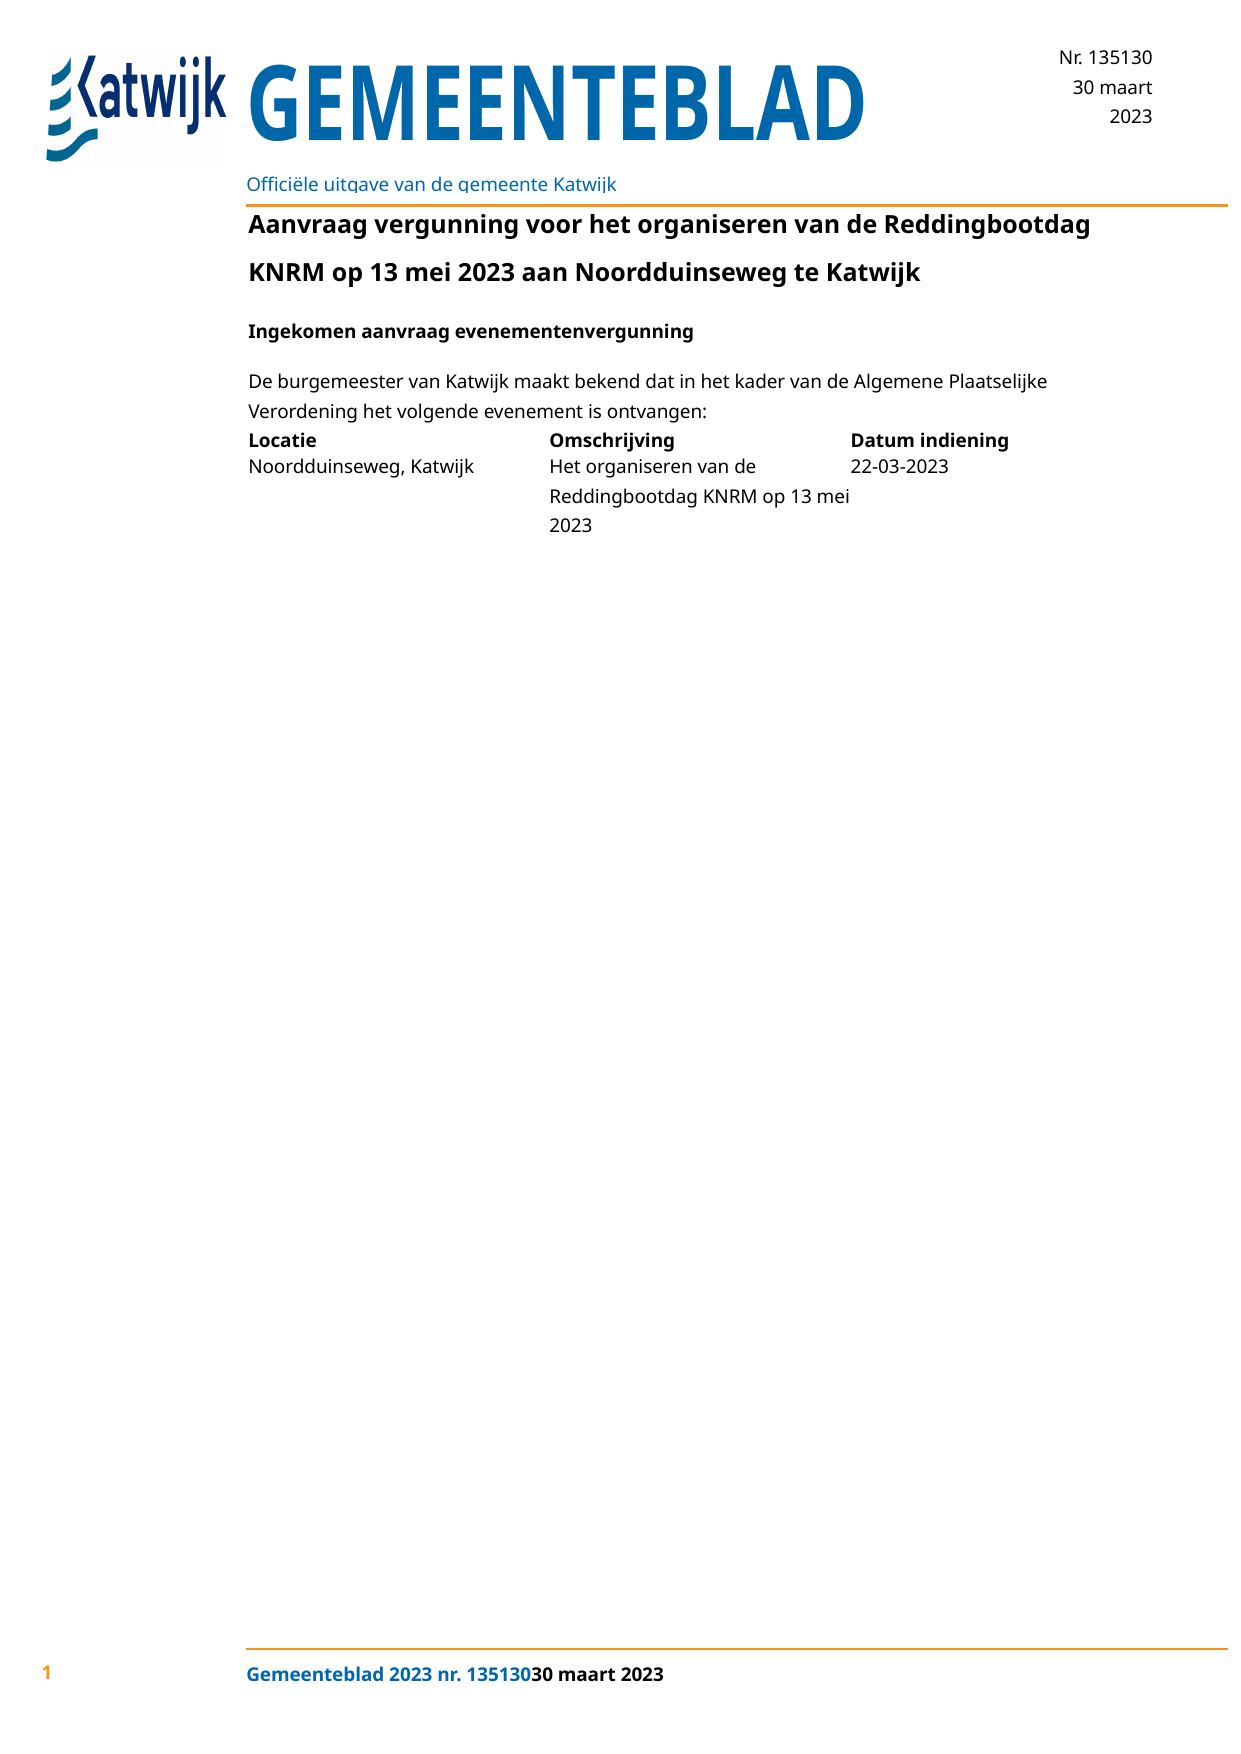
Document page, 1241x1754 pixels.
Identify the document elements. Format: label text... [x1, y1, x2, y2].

text Aanvraag vergunning voor het organiseren van de Reddingbootdag KNRM op 13 mei 2023 aan Noordduinseweg te Katwijk [248, 207, 1152, 288]
table_header Omschrijving [549, 428, 850, 453]
picture [41, 47, 231, 172]
table_header Datum indiening [850, 428, 1152, 453]
table_cell Noordduinseweg, Katwijk [248, 453, 549, 538]
text De burgemeester van Katwijk maakt bekend dat in het kader van de Algemene Plaatselijke Verordening het volgende evenement is ontvangen: [248, 368, 1152, 424]
text Ingekomen aanvraag evenementenvergunning [248, 318, 1152, 344]
table_cell Het organiseren van de Reddingbootdag KNRM op 13 mei 2023 [549, 453, 850, 538]
table_cell 22-03-2023 [850, 453, 1152, 538]
table_header Locatie [248, 428, 549, 453]
